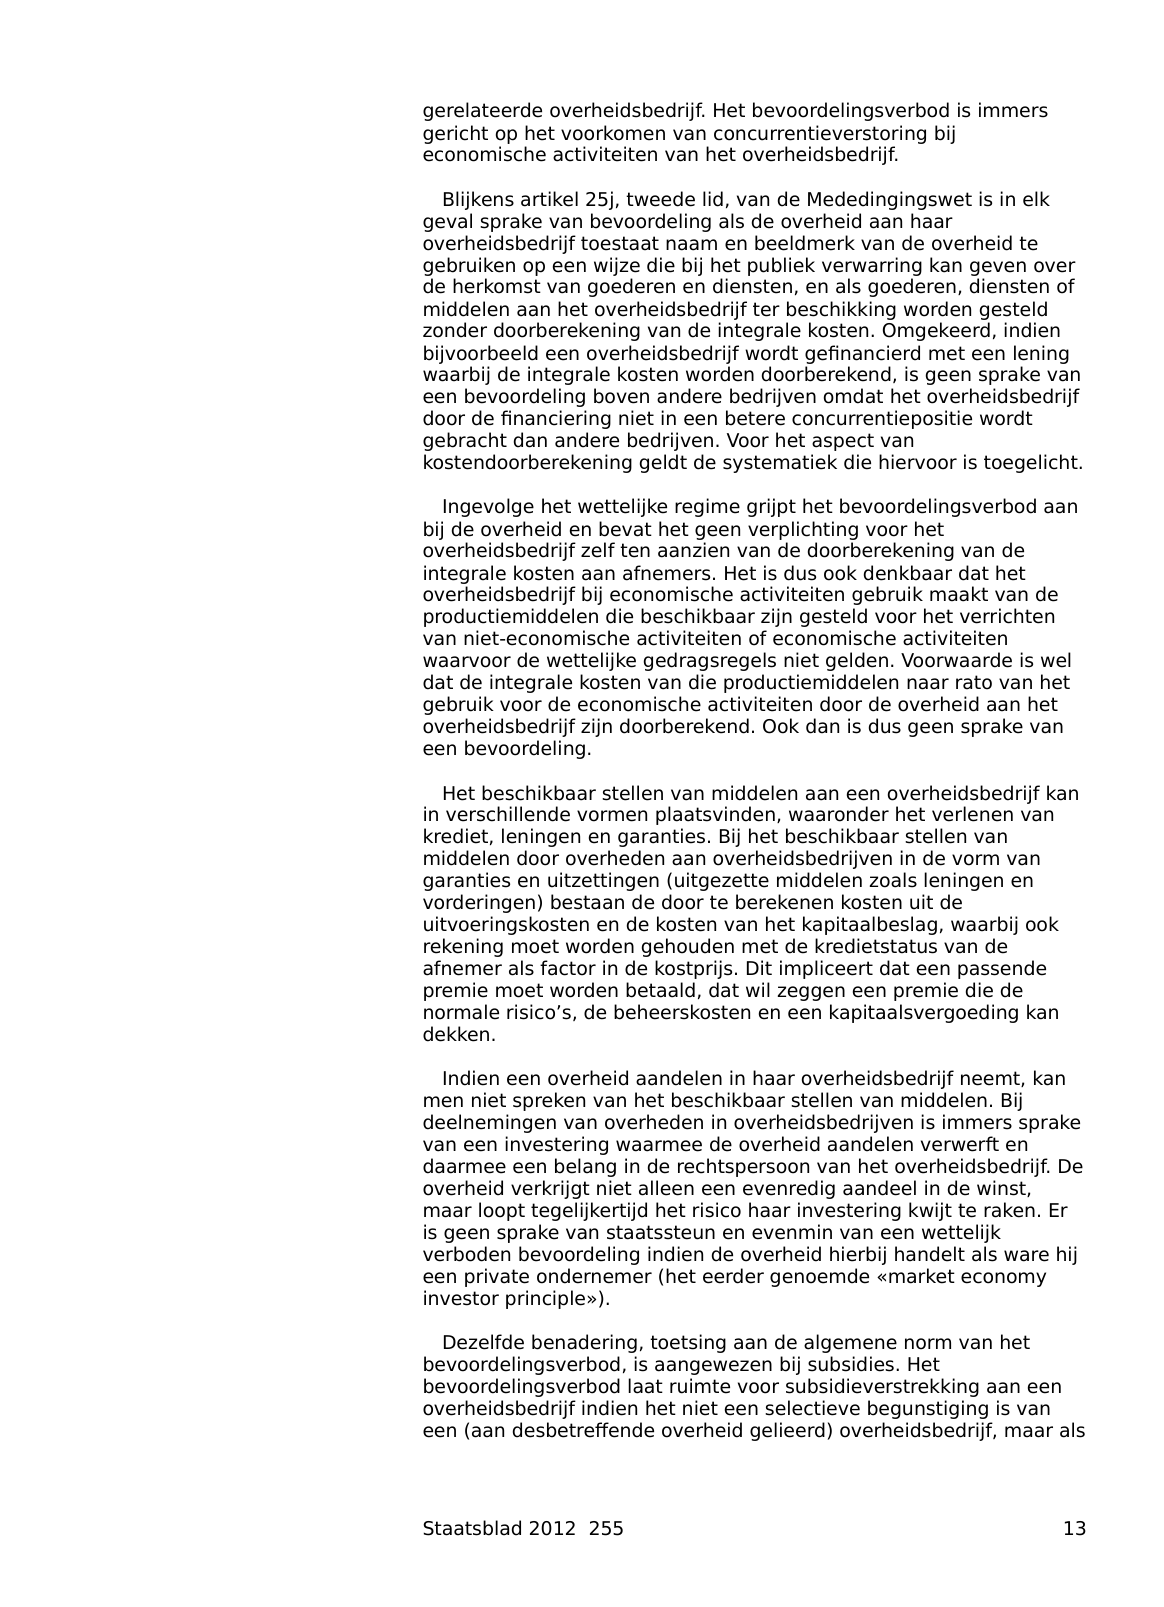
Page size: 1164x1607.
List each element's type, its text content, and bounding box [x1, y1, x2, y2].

text Indien een overheid aandelen in haar overheidsbedrijf neemt, kan men niet spreken van het beschikbaar stellen van middelen. Bij deelnemingen van overheden in overheidsbedrijven is immers sprake van een investering waarmee de overheid aandelen verwerft en daarmee een belang in de rechtspersoon van het overheidsbedrijf. De overheid verkrijgt niet alleen een evenredig aandeel in de winst, maar loopt tegelijkertijd het risico haar investering kwijt te raken. Er is geen sprake van staatssteun en evenmin van een wettelijk verboden bevoordeling indien de overheid hierbij handelt als ware hij een private ondernemer (het eerder genoemde «market economy investor principle»). [422, 1068, 1087, 1310]
text Het beschikbaar stellen van middelen aan een overheidsbedrijf kan in verschillende vormen plaatsvinden, waaronder het verlenen van krediet, leningen en garanties. Bij het beschikbaar stellen van middelen door overheden aan overheidsbedrijven in de vorm van garanties en uitzettingen (uitgezette middelen zoals leningen en vorderingen) bestaan de door te berekenen kosten uit de uitvoeringskosten en de kosten van het kapitaalbeslag, waarbij ook rekening moet worden gehouden met de kredietstatus van de afnemer als factor in de kostprijs. Dit impliceert dat een passende premie moet worden betaald, dat wil zeggen een premie die de normale risico’s, de beheerskosten en een kapitaalsvergoeding kan dekken. [422, 782, 1087, 1046]
text Ingevolge het wettelijke regime grijpt het bevoordelingsverbod aan bij de overheid en bevat het geen verplichting voor het overheidsbedrijf zelf ten aanzien van de doorberekening van de integrale kosten aan afnemers. Het is dus ook denkbaar dat het overheidsbedrijf bij economische activiteiten gebruik maakt van de productiemiddelen die beschikbaar zijn gesteld voor het verrichten van niet-economische activiteiten of economische activiteiten waarvoor de wettelijke gedragsregels niet gelden. Voorwaarde is wel dat de integrale kosten van die productiemiddelen naar rato van het gebruik voor de economische activiteiten door de overheid aan het overheidsbedrijf zijn doorberekend. Ook dan is dus geen sprake van een bevoordeling. [422, 496, 1087, 760]
text Blijkens artikel 25j, tweede lid, van de Mededingingswet is in elk geval sprake van bevoordeling als de overheid aan haar overheidsbedrijf toestaat naam en beeldmerk van de overheid te gebruiken op een wijze die bij het publiek verwarring kan geven over de herkomst van goederen en diensten, en als goederen, diensten of middelen aan het overheidsbedrijf ter beschikking worden gesteld zonder doorberekening van de integrale kosten. Omgekeerd, indien bijvoorbeeld een overheidsbedrijf wordt gefinancierd met een lening waarbij de integrale kosten worden doorberekend, is geen sprake van een bevoordeling boven andere bedrijven omdat het overheidsbedrijf door de financiering niet in een betere concurrentiepositie wordt gebracht dan andere bedrijven. Voor het aspect van kostendoorberekening geldt de systematiek die hiervoor is toegelicht. [422, 188, 1087, 474]
text Dezelfde benadering, toetsing aan de algemene norm van het bevoordelingsverbod, is aangewezen bij subsidies. Het bevoordelingsverbod laat ruimte voor subsidieverstrekking aan een overheidsbedrijf indien het niet een selectieve begunstiging is van een (aan desbetreffende overheid gelieerd) overheidsbedrijf, maar als [422, 1332, 1087, 1442]
text gerelateerde overheidsbedrijf. Het bevoordelingsverbod is immers gericht op het voorkomen van concurrentieverstoring bij economische activiteiten van het overheidsbedrijf. [422, 100, 1087, 166]
